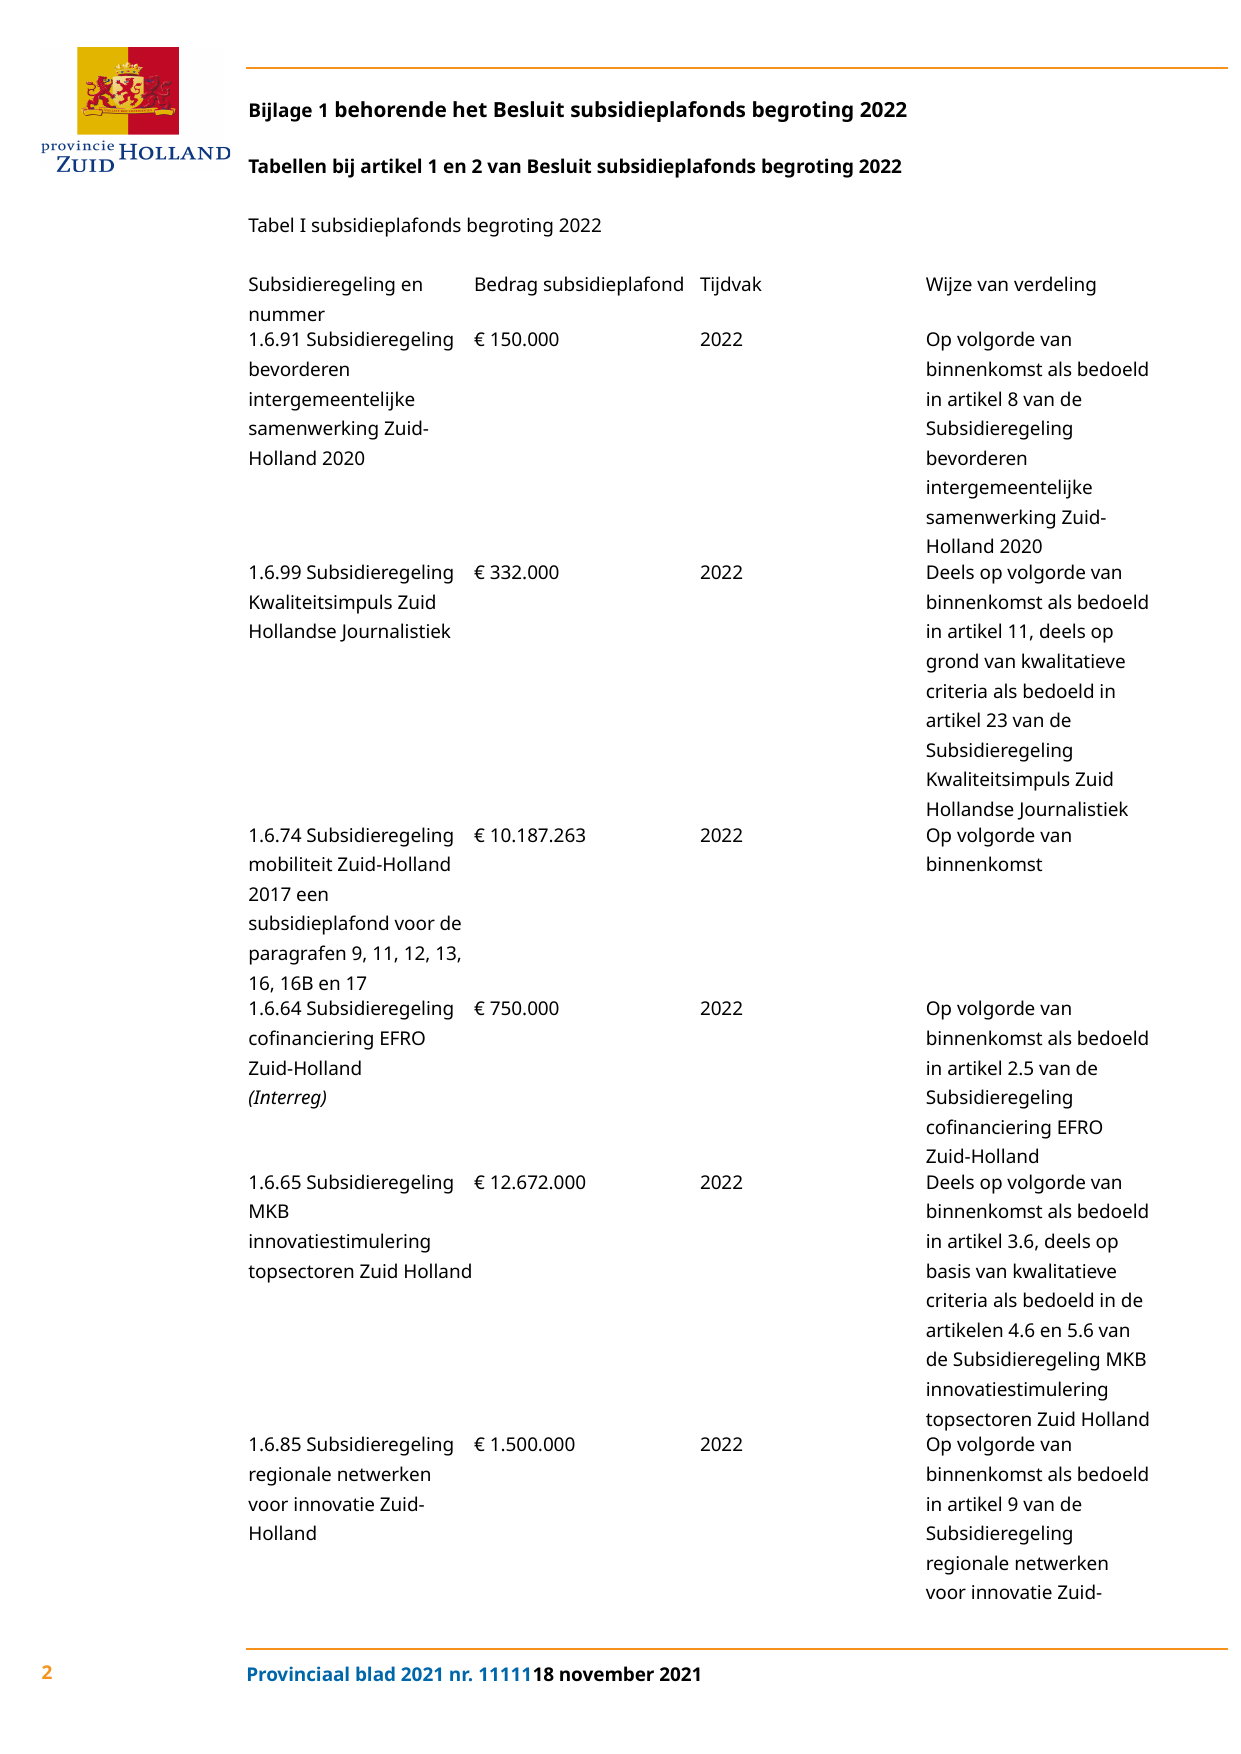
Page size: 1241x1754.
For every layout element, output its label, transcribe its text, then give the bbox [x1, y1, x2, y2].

table_cell 2022 [700, 327, 926, 559]
table_cell 1.6.85 Subsidieregeling regionale netwerken voor innovatie Zuid-Holland [248, 1432, 474, 1605]
table_cell Op volgorde van binnenkomst als bedoeld in artikel 2.5 van de Subsidieregeling cofinanciering EFRO Zuid-Holland [926, 996, 1152, 1169]
text Tabellen bij artikel 1 en 2 van Besluit subsidieplafonds begroting 2022 [248, 153, 1152, 179]
table_cell Op volgorde van binnenkomst [926, 822, 1152, 996]
table_header Tijdvak [700, 271, 926, 327]
table_cell Deels op volgorde van binnenkomst als bedoeld in artikel 11, deels op grond van kwalitatieve criteria als bedoeld in artikel 23 van de Subsidieregeling Kwaliteitsimpuls Zuid Hollandse Journalistiek [926, 560, 1152, 822]
text Tabel I subsidieplafonds begroting 2022 [248, 212, 1152, 238]
table_cell 2022 [700, 996, 926, 1169]
table_cell 2022 [700, 1169, 926, 1432]
table_cell 1.6.99 Subsidieregeling Kwaliteitsimpuls Zuid Hollandse Journalistiek [248, 560, 474, 822]
table_cell € 750.000 [474, 996, 700, 1169]
picture [41, 47, 231, 172]
table_cell 1.6.65 Subsidieregeling MKB innovatiestimulering topsectoren Zuid Holland [248, 1169, 474, 1432]
table_cell € 1.500.000 [474, 1432, 700, 1605]
table_cell € 10.187.263 [474, 822, 700, 996]
table_cell 1.6.74 Subsidieregeling mobiliteit Zuid-Holland 2017 een subsidieplafond voor de paragrafen 9, 11, 12, 13, 16, 16B en 17 [248, 822, 474, 996]
table_header Subsidieregeling en nummer [248, 271, 474, 327]
table_cell € 12.672.000 [474, 1169, 700, 1432]
table_cell 2022 [700, 822, 926, 996]
table_header Bedrag subsidieplafond [474, 271, 700, 327]
table_cell Op volgorde van binnenkomst als bedoeld in artikel 8 van de Subsidieregeling bevorderen intergemeentelijke samenwerking Zuid-Holland 2020 [926, 327, 1152, 559]
table_header Wijze van verdeling [926, 271, 1152, 327]
table_cell € 332.000 [474, 560, 700, 822]
table_cell 2022 [700, 560, 926, 822]
table_cell 2022 [700, 1432, 926, 1605]
table_cell 1.6.91 Subsidieregeling bevorderen intergemeentelijke samenwerking Zuid-Holland 2020 [248, 327, 474, 559]
table_cell 1.6.64 Subsidieregeling cofinanciering EFRO Zuid-Holland (Interreg) [248, 996, 474, 1169]
text Bijlage 1 behorende het Besluit subsidieplafonds begroting 2022 [248, 95, 1152, 123]
table_cell Deels op volgorde van binnenkomst als bedoeld in artikel 3.6, deels op basis van kwalitatieve criteria als bedoeld in de artikelen 4.6 en 5.6 van de Subsidieregeling MKB innovatiestimulering topsectoren Zuid Holland [926, 1169, 1152, 1432]
table_cell Op volgorde van binnenkomst als bedoeld in artikel 9 van de Subsidieregeling regionale netwerken voor innovatie Zuid- [926, 1432, 1152, 1605]
table_cell € 150.000 [474, 327, 700, 559]
